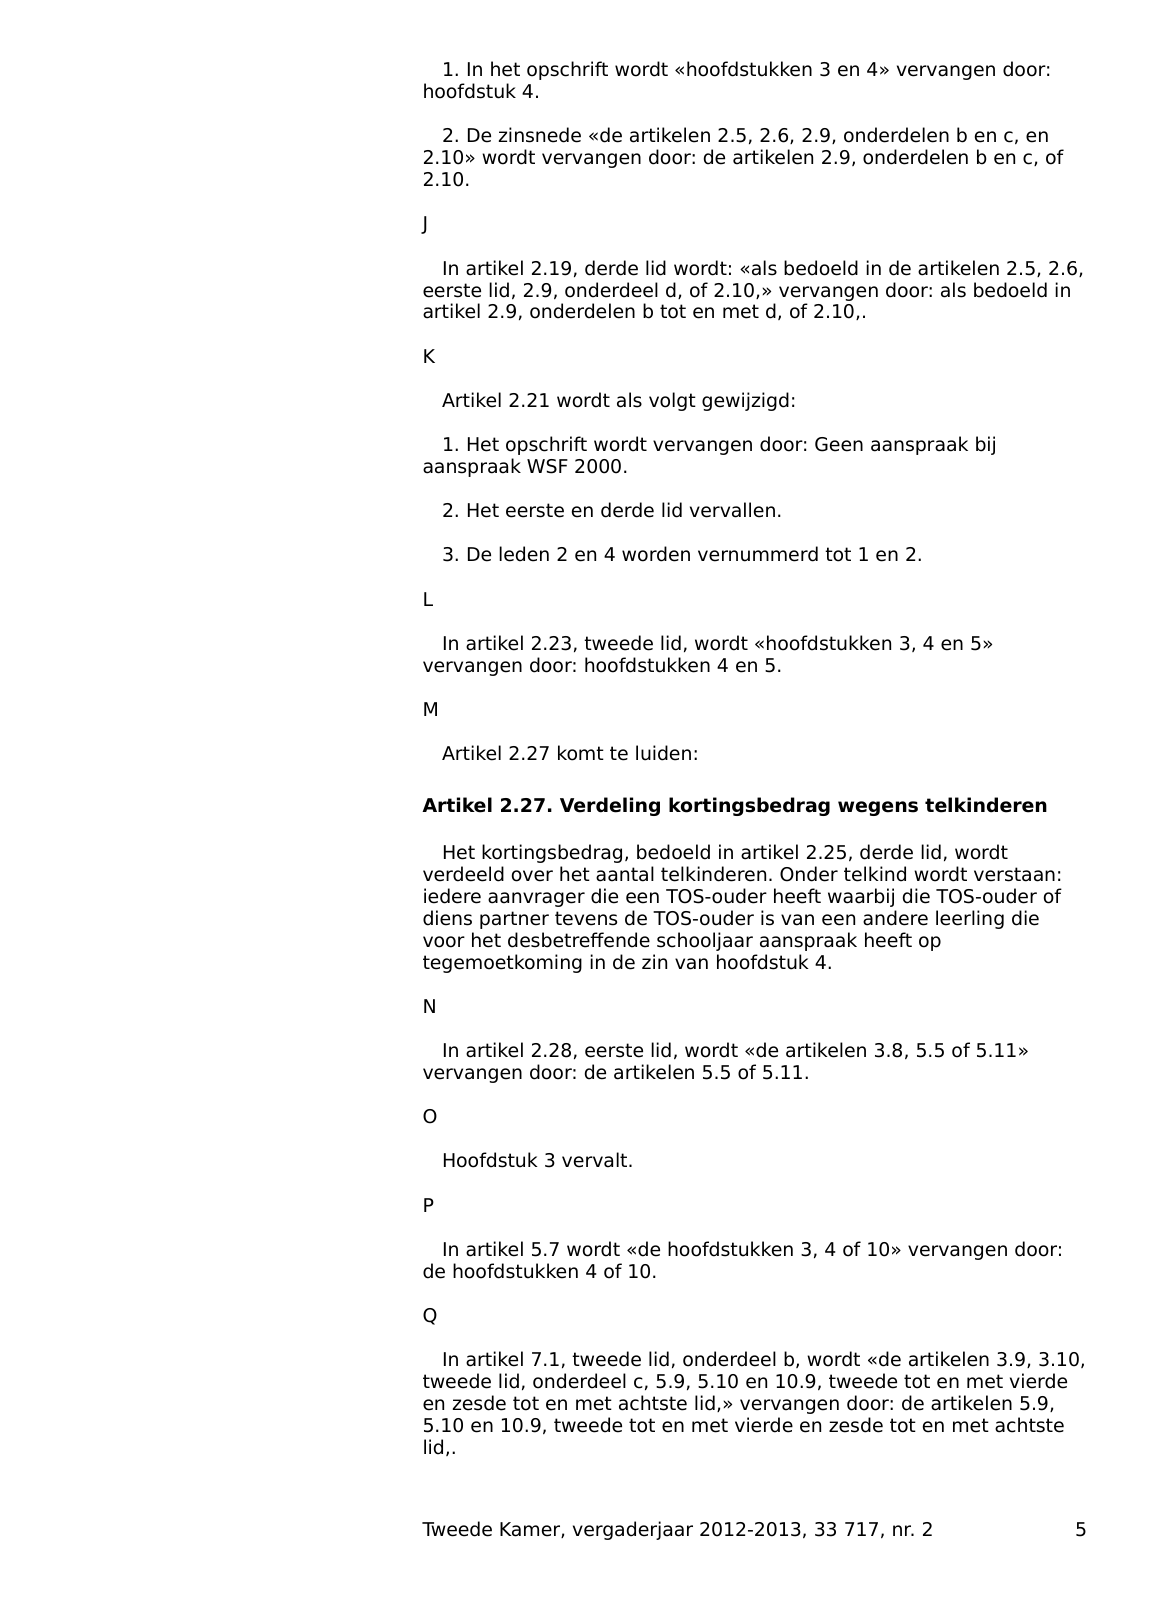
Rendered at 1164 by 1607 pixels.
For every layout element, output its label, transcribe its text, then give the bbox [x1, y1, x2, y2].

text J [422, 213, 1087, 235]
text Het kortingsbedrag, bedoeld in artikel 2.25, derde lid, wordt verdeeld over het aantal telkinderen. Onder telkind wordt verstaan: iedere aanvrager die een TOS-ouder heeft waarbij die TOS-ouder of diens partner tevens de TOS-ouder is van een andere leerling die voor het desbetreffende schooljaar aanspraak heeft op tegemoetkoming in de zin van hoofdstuk 4. [422, 842, 1087, 974]
text O [422, 1106, 1087, 1128]
text In artikel 7.1, tweede lid, onderdeel b, wordt «de artikelen 3.9, 3.10, tweede lid, onderdeel c, 5.9, 5.10 en 10.9, tweede tot en met vierde en zesde tot en met achtste lid,» vervangen door: de artikelen 5.9, 5.10 en 10.9, tweede tot en met vierde en zesde tot en met achtste lid,. [422, 1349, 1087, 1459]
text K [422, 346, 1087, 368]
text L [422, 588, 1087, 610]
text 1. Het opschrift wordt vervangen door: Geen aanspraak bij aanspraak WSF 2000. [422, 434, 1087, 478]
text Hoofdstuk 3 vervalt. [422, 1150, 1087, 1172]
text 2. De zinsnede «de artikelen 2.5, 2.6, 2.9, onderdelen b en c, en 2.10» wordt vervangen door: de artikelen 2.9, onderdelen b en c, of 2.10. [422, 125, 1087, 191]
text Q [422, 1305, 1087, 1327]
text In artikel 2.19, derde lid wordt: «als bedoeld in de artikelen 2.5, 2.6, eerste lid, 2.9, onderdeel d, of 2.10,» vervangen door: als bedoeld in artikel 2.9, onderdelen b tot en met d, of 2.10,. [422, 257, 1087, 323]
text M [422, 699, 1087, 721]
text N [422, 996, 1087, 1018]
text In artikel 5.7 wordt «de hoofdstukken 3, 4 of 10» vervangen door: de hoofdstukken 4 of 10. [422, 1239, 1087, 1283]
text In artikel 2.23, tweede lid, wordt «hoofdstukken 3, 4 en 5» vervangen door: hoofdstukken 4 en 5. [422, 633, 1087, 677]
text 3. De leden 2 en 4 worden vernummerd tot 1 en 2. [422, 544, 1087, 566]
text Artikel 2.21 wordt als volgt gewijzigd: [422, 390, 1087, 412]
text 1. In het opschrift wordt «hoofdstukken 3 en 4» vervangen door: hoofdstuk 4. [422, 59, 1087, 103]
text In artikel 2.28, eerste lid, wordt «de artikelen 3.8, 5.5 of 5.11» vervangen door: de artikelen 5.5 of 5.11. [422, 1040, 1087, 1084]
text Artikel 2.27 komt te luiden: [422, 743, 1087, 765]
text P [422, 1194, 1087, 1217]
subtitle Artikel 2.27. Verdeling kortingsbedrag wegens telkinderen [422, 795, 1087, 817]
text 2. Het eerste en derde lid vervallen. [422, 500, 1087, 522]
